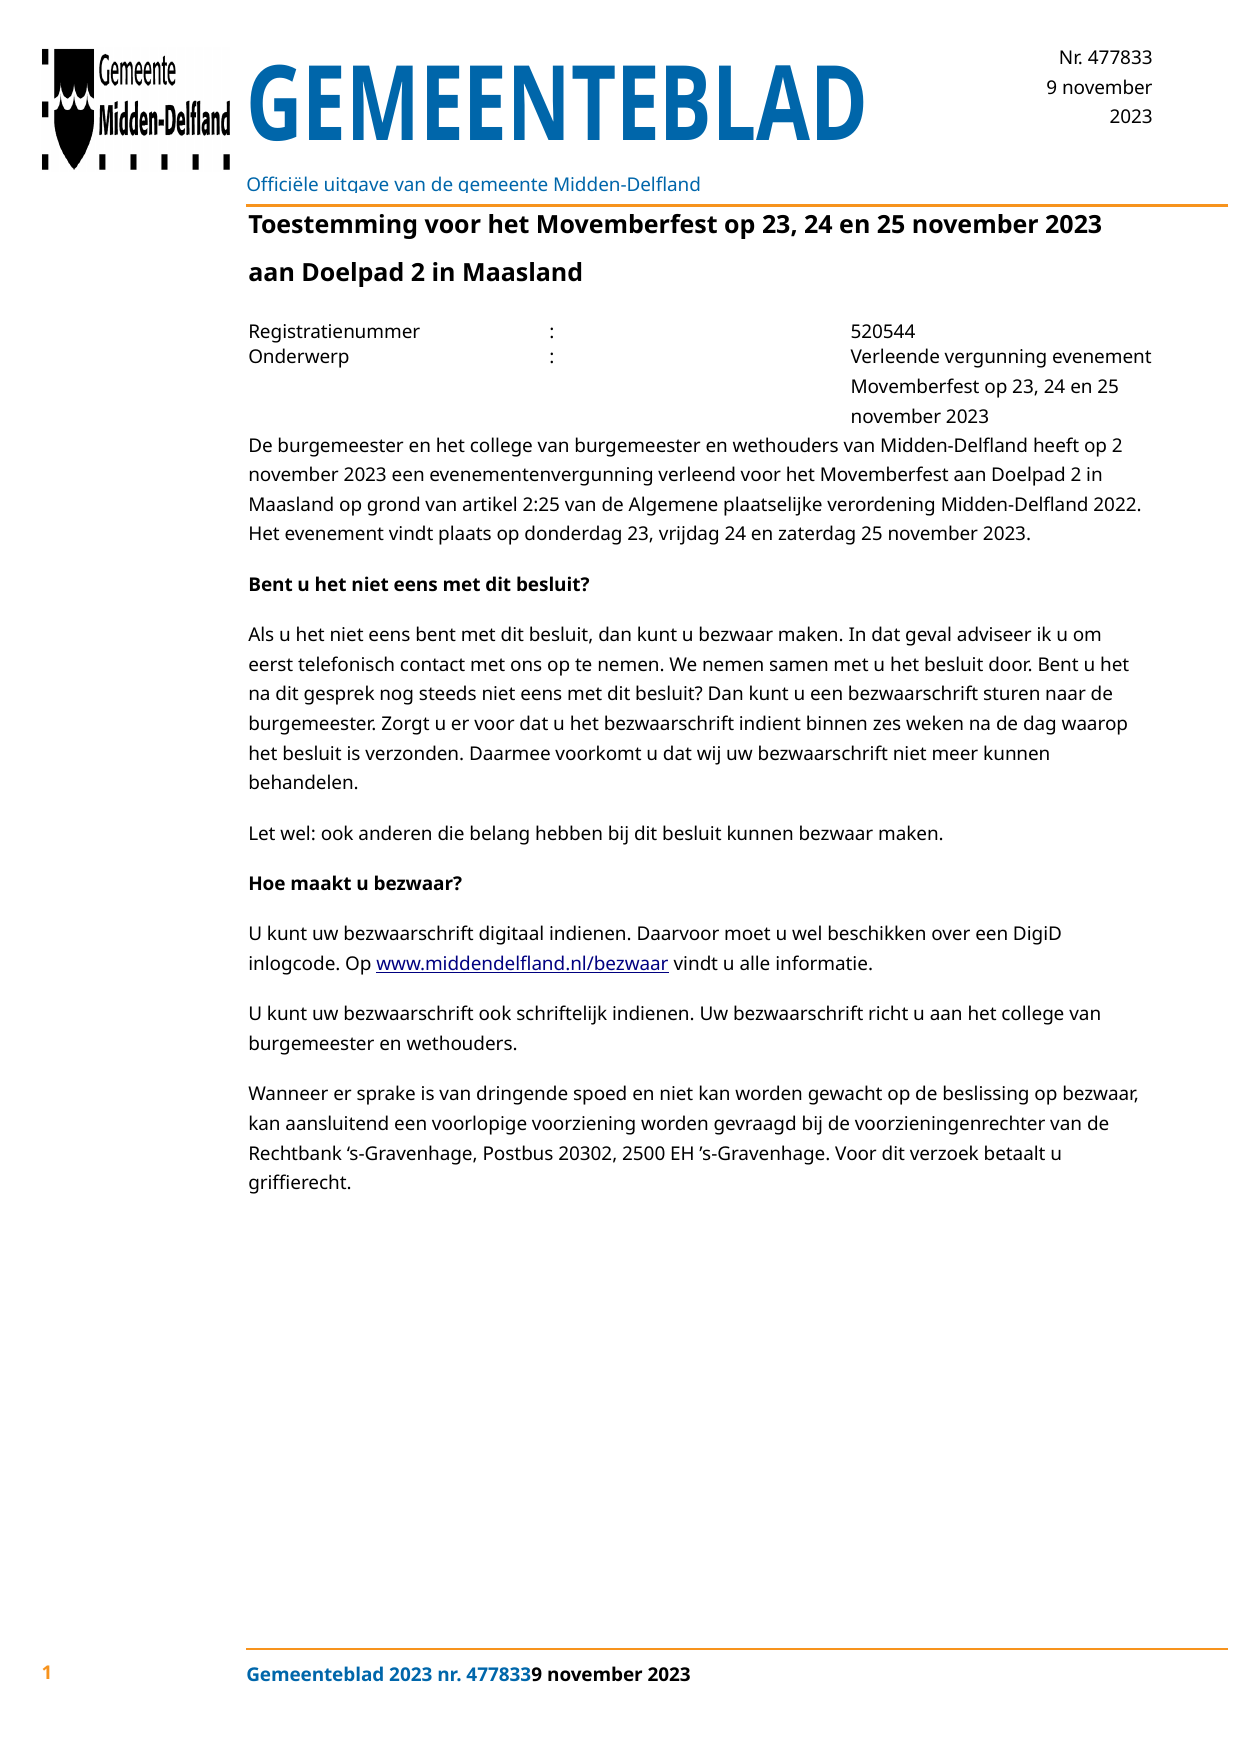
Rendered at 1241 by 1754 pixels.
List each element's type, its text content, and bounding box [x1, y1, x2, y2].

table_header : [549, 318, 850, 344]
table_header Registratienummer [248, 318, 549, 344]
table_cell Verleende vergunning evenement Movemberfest op 23, 24 en 25 november 2023 [850, 344, 1152, 429]
table_cell Onderwerp [248, 344, 549, 429]
text U kunt uw bezwaarschrift digitaal indienen. Daarvoor moet u wel beschikken over een DigiD inlogcode. Op www.middendelfland.nl/bezwaar vindt u alle informatie. [248, 921, 1152, 976]
text Als u het niet eens bent met dit besluit, dan kunt u bezwaar maken. In dat geval adviseer ik u om eerst telefonisch contact met ons op te nemen. We nemen samen met u het besluit door. Bent u het na dit gesprek nog steeds niet eens met dit besluit? Dan kunt u een bezwaarschrift sturen naar de burgemeester. Zorgt u er voor dat u het bezwaarschrift indient binnen zes weken na de dag waarop het besluit is verzonden. Daarmee voorkomt u dat wij uw bezwaarschrift niet meer kunnen behandelen. [248, 621, 1152, 795]
text Bent u het niet eens met dit besluit? [248, 571, 1152, 597]
text U kunt uw bezwaarschrift ook schriftelijk indienen. Uw bezwaarschrift richt u aan het college van burgemeester en wethouders. [248, 1001, 1152, 1056]
text Hoe maakt u bezwaar? [248, 870, 1152, 896]
text De burgemeester en het college van burgemeester en wethouders van Midden-Delfland heeft op 2 november 2023 een evenementenvergunning verleend voor het Movemberfest aan Doelpad 2 in Maasland op grond van artikel 2:25 van de Algemene plaatselijke verordening Midden-Delfland 2022. Het evenement vindt plaats op donderdag 23, vrijdag 24 en zaterdag 25 november 2023. [248, 432, 1152, 546]
text Toestemming voor het Movemberfest op 23, 24 en 25 november 2023 aan Doelpad 2 in Maasland [248, 207, 1152, 288]
picture [41, 47, 231, 172]
table_header 520544 [850, 318, 1152, 344]
text Let wel: ook anderen die belang hebben bij dit besluit kunnen bezwaar maken. [248, 820, 1152, 846]
table_cell : [549, 344, 850, 429]
text Wanneer er sprake is van dringende spoed en niet kan worden gewacht op de beslissing op bezwaar, kan aansluitend een voorlopige voorziening worden gevraagd bij de voorzieningenrechter van de Rechtbank ‘s-Gravenhage, Postbus 20302, 2500 EH ’s-Gravenhage. Voor dit verzoek betaalt u griffierecht. [248, 1081, 1152, 1195]
